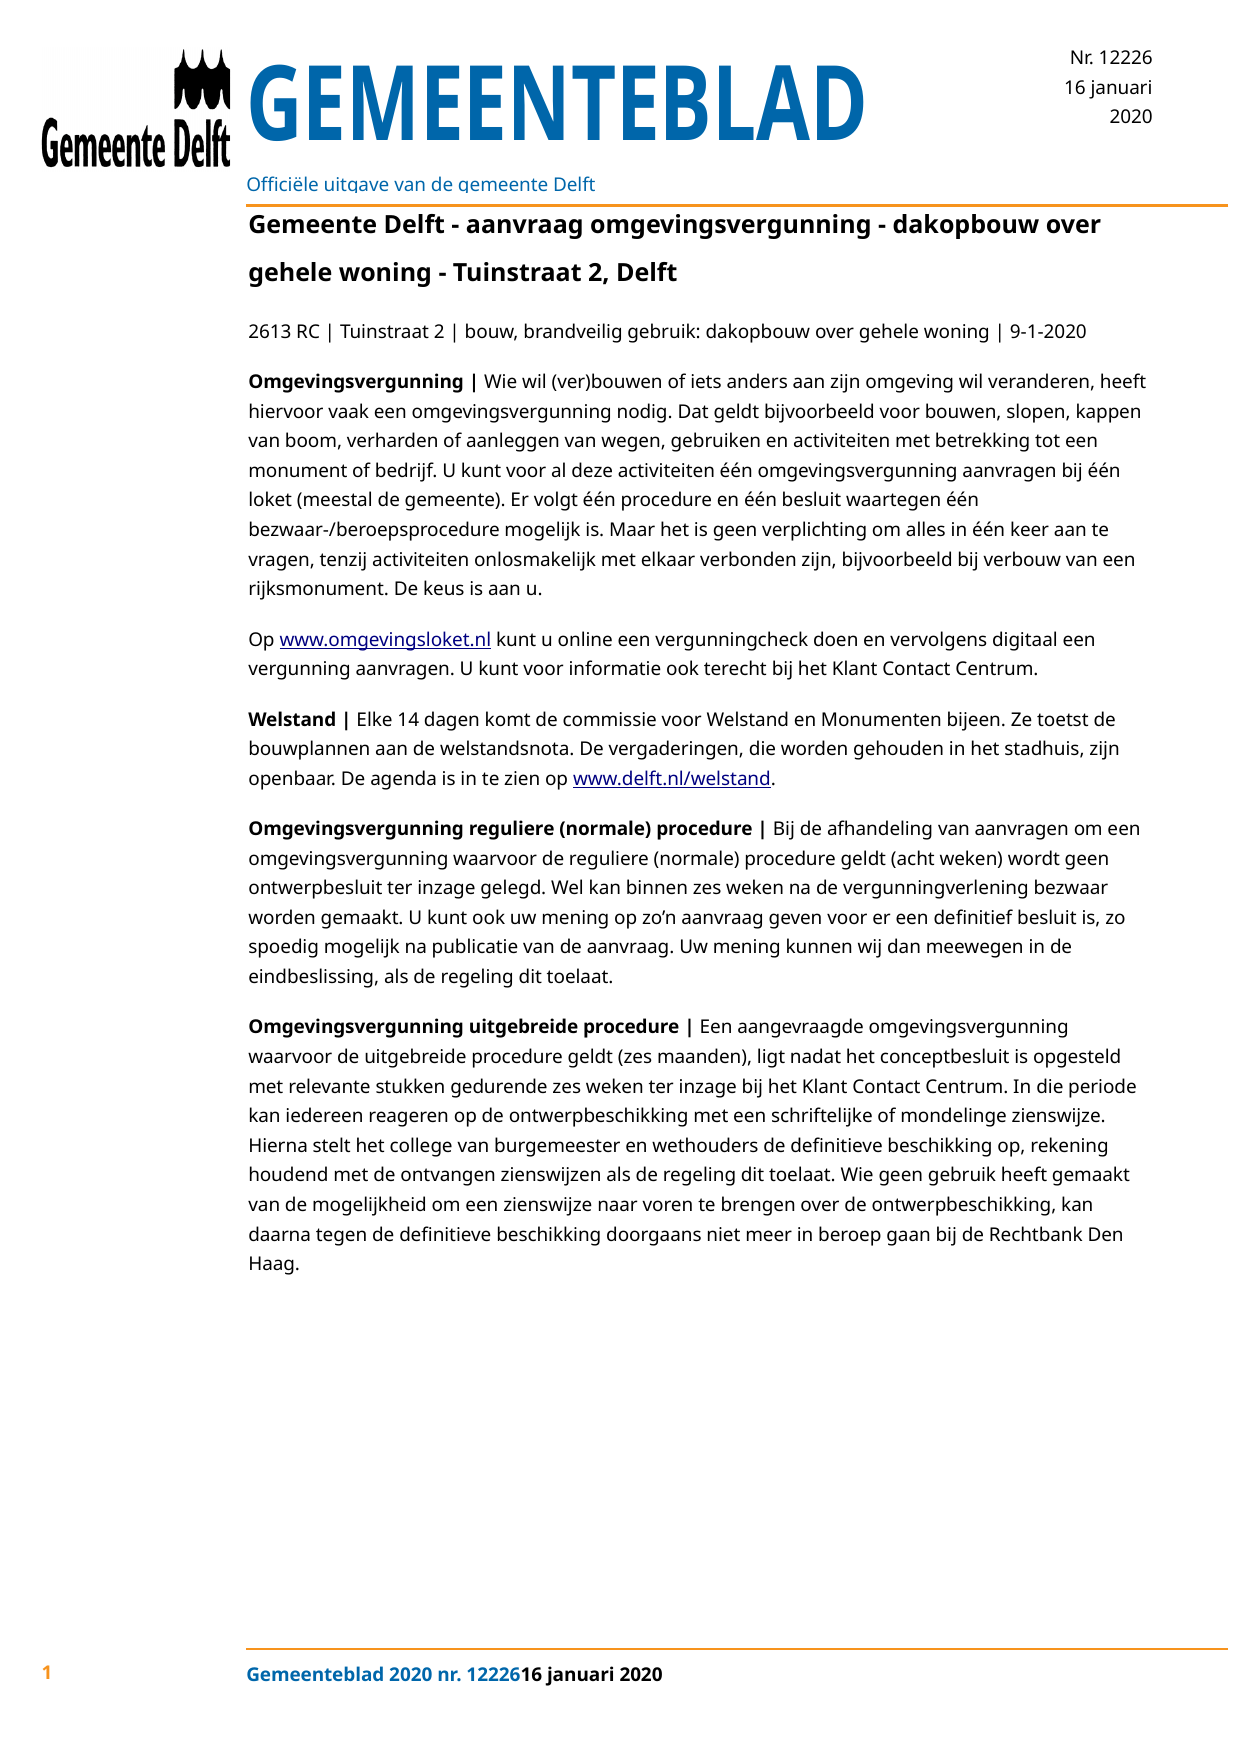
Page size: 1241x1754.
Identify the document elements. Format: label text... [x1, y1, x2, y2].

text Omgevingsvergunning uitgebreide procedure | Een aangevraagde omgevingsvergunning waarvoor de uitgebreide procedure geldt (zes maanden), ligt nadat het conceptbesluit is opgesteld met relevante stukken gedurende zes weken ter inzage bij het Klant Contact Centrum. In die periode kan iedereen reageren op de ontwerpbeschikking met een schriftelijke of mondelinge zienswijze. Hierna stelt het college van burgemeester en wethouders de definitieve beschikking op, rekening houdend met de ontvangen zienswijzen als de regeling dit toelaat. Wie geen gebruik heeft gemaakt van de mogelijkheid om een zienswijze naar voren te brengen over de ontwerpbeschikking, kan daarna tegen de definitieve beschikking doorgaans niet meer in beroep gaan bij de Rechtbank Den Haag. [248, 1014, 1152, 1276]
text Omgevingsvergunning | Wie wil (ver)bouwen of iets anders aan zijn omgeving wil veranderen, heeft hiervoor vaak een omgevingsvergunning nodig. Dat geldt bijvoorbeeld voor bouwen, slopen, kappen van boom, verharden of aanleggen van wegen, gebruiken en activiteiten met betrekking tot een monument of bedrijf. U kunt voor al deze activiteiten één omgevingsvergunning aanvragen bij één loket (meestal de gemeente). Er volgt één procedure en één besluit waartegen één bezwaar-/beroepsprocedure mogelijk is. Maar het is geen verplichting om alles in één keer aan te vragen, tenzij activiteiten onlosmakelijk met elkaar verbonden zijn, bijvoorbeeld bij verbouw van een rijksmonument. De keus is aan u. [248, 368, 1152, 601]
text Omgevingsvergunning reguliere (normale) procedure | Bij de afhandeling van aanvragen om een omgevingsvergunning waarvoor de reguliere (normale) procedure geldt (acht weken) wordt geen ontwerpbesluit ter inzage gelegd. Wel kan binnen zes weken na de vergunningverlening bezwaar worden gemaakt. U kunt ook uw mening op zo’n aanvraag geven voor er een definitief besluit is, zo spoedig mogelijk na publicatie van de aanvraag. Uw mening kunnen wij dan meewegen in de eindbeslissing, als de regeling dit toelaat. [248, 815, 1152, 989]
picture [41, 47, 231, 172]
text Gemeente Delft - aanvraag omgevingsvergunning - dakopbouw over gehele woning - Tuinstraat 2, Delft [248, 207, 1152, 288]
text Welstand | Elke 14 dagen komt de commissie voor Welstand en Monumenten bijeen. Ze toetst de bouwplannen aan de welstandsnota. De vergaderingen, die worden gehouden in het stadhuis, zijn openbaar. De agenda is in te zien op www.delft.nl/welstand. [248, 706, 1152, 791]
text 2613 RC | Tuinstraat 2 | bouw, brandveilig gebruik: dakopbouw over gehele woning | 9-1-2020 [248, 318, 1152, 344]
text Op www.omgevingsloket.nl kunt u online een vergunningcheck doen en vervolgens digitaal een vergunning aanvragen. U kunt voor informatie ook terecht bij het Klant Contact Centrum. [248, 626, 1152, 681]
